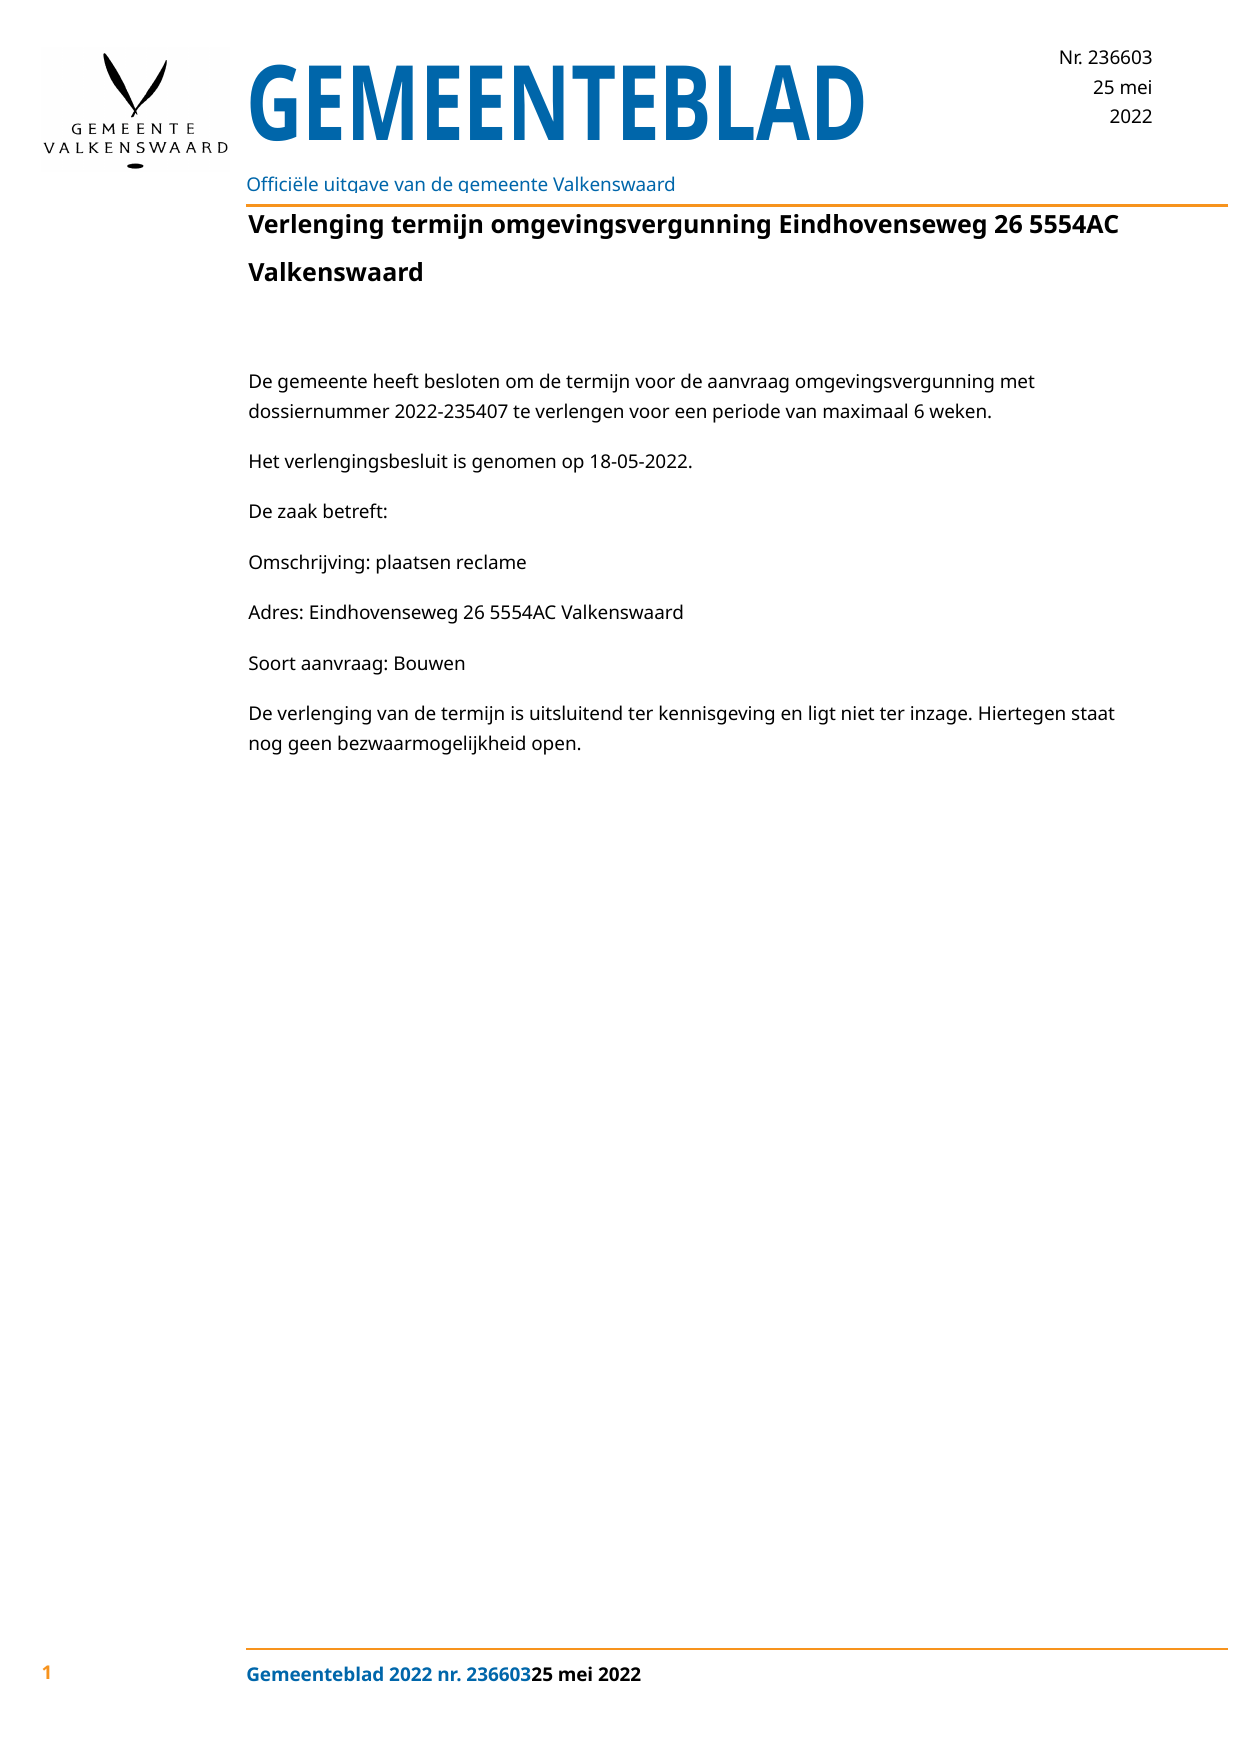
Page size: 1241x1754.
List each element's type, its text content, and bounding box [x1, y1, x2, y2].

text Verlenging termijn omgevingsvergunning Eindhovenseweg 26 5554AC Valkenswaard [248, 207, 1152, 288]
text De zaak betreft: [248, 499, 1152, 524]
text Omschrijving: plaatsen reclame [248, 549, 1152, 575]
text De verlenging van de termijn is uitsluitend ter kennisgeving en ligt niet ter inzage. Hiertegen staat nog geen bezwaarmogelijkheid open. [248, 700, 1152, 756]
text De gemeente heeft besloten om de termijn voor de aanvraag omgevingsvergunning met dossiernummer 2022-235407 te verlengen voor een periode van maximaal 6 weken. [248, 368, 1152, 424]
text Soort aanvraag: Bouwen [248, 650, 1152, 676]
text Het verlengingsbesluit is genomen op 18-05-2022. [248, 448, 1152, 474]
text Adres: Eindhovenseweg 26 5554AC Valkenswaard [248, 599, 1152, 625]
picture [41, 47, 231, 172]
